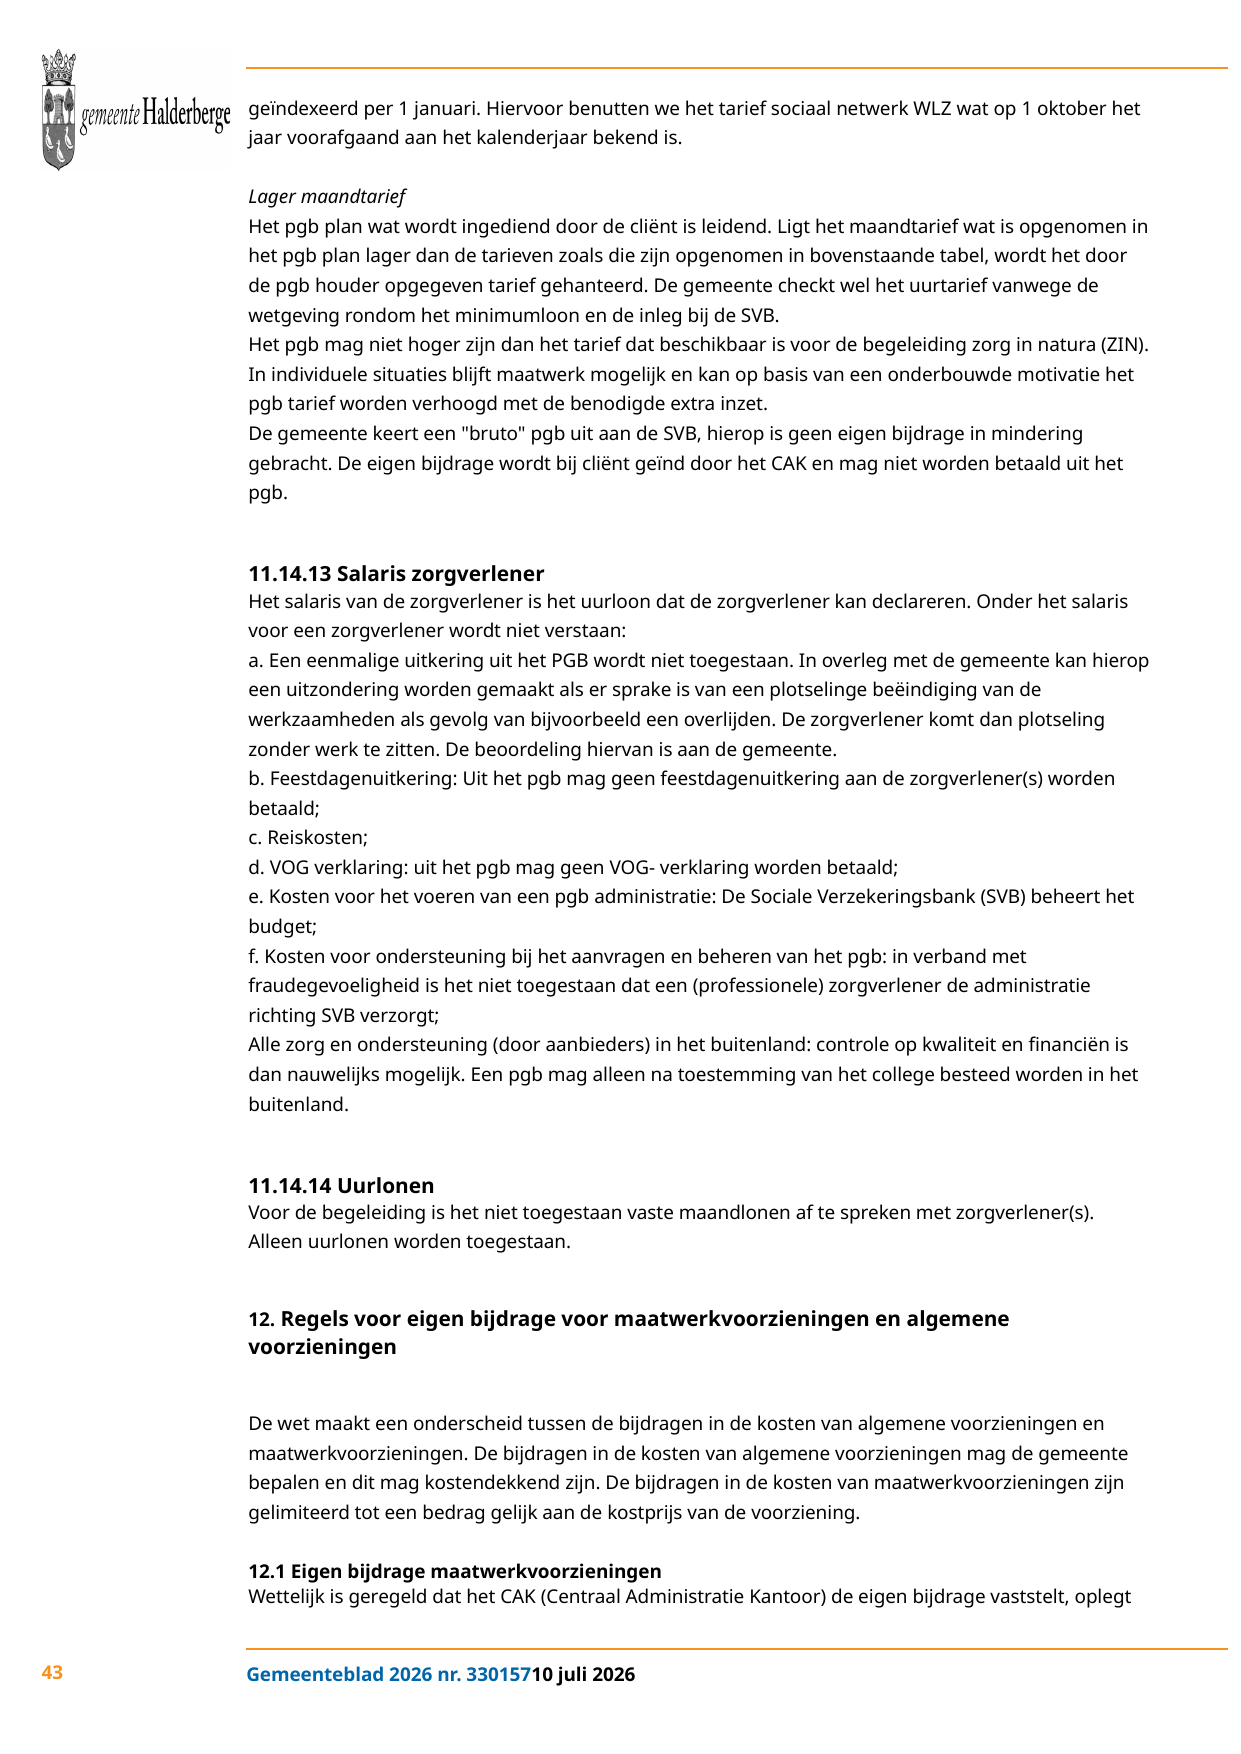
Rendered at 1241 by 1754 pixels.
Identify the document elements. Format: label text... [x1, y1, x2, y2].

text b. Feestdagenuitkering: Uit het pgb mag geen feestdagenuitkering aan de zorgverlener(s) worden betaald; [248, 765, 1152, 821]
text 12.1 Eigen bijdrage maatwerkvoorzieningen [248, 1558, 1152, 1584]
text geïndexeerd per 1 januari. Hiervoor benutten we het tarief sociaal netwerk WLZ wat op 1 oktober het jaar voorafgaand aan het kalenderjaar bekend is. [248, 95, 1152, 150]
text a. Een eenmalige uitkering uit het PGB wordt niet toegestaan. In overleg met de gemeente kan hierop een uitzondering worden gemaakt als er sprake is van een plotselinge beëindiging van de werkzaamheden als gevolg van bijvoorbeeld een overlijden. De zorgverlener komt dan plotseling zonder werk te zitten. De beoordeling hiervan is aan de gemeente. [248, 647, 1152, 761]
text 11.14.13 Salaris zorgverlener [248, 559, 1152, 588]
text Het salaris van de zorgverlener is het uurloon dat de zorgverlener kan declareren. Onder het salaris voor een zorgverlener wordt niet verstaan: [248, 588, 1152, 643]
text 11.14.14 Uurlonen [248, 1171, 1152, 1199]
picture [41, 47, 231, 172]
text Lager maandtarief [248, 183, 1152, 209]
text f. Kosten voor ondersteuning bij het aanvragen en beheren van het pgb: in verband met fraudegevoeligheid is het niet toegestaan dat een (professionele) zorgverlener de administratie richting SVB verzorgt; [248, 943, 1152, 1028]
text 12. Regels voor eigen bijdrage voor maatwerkvoorzieningen en algemene voorzieningen [248, 1304, 1152, 1361]
text d. VOG verklaring: uit het pgb mag geen VOG- verklaring worden betaald; [248, 854, 1152, 880]
text Voor de begeleiding is het niet toegestaan vaste maandlonen af te spreken met zorgverlener(s). Alleen uurlonen worden toegestaan. [248, 1199, 1152, 1254]
text De wet maakt een onderscheid tussen de bijdragen in de kosten van algemene voorzieningen en maatwerkvoorzieningen. De bijdragen in de kosten van algemene voorzieningen mag de gemeente bepalen en dit mag kostendekkend zijn. De bijdragen in de kosten van maatwerkvoorzieningen zijn gelimiteerd tot een bedrag gelijk aan de kostprijs van de voorziening. [248, 1410, 1152, 1524]
text Het pgb mag niet hoger zijn dan het tarief dat beschikbaar is voor de begeleiding zorg in natura (ZIN). In individuele situaties blijft maatwerk mogelijk en kan op basis van een onderbouwde motivatie het pgb tarief worden verhoogd met de benodigde extra inzet. [248, 331, 1152, 416]
text De gemeente keert een "bruto" pgb uit aan de SVB, hierop is geen eigen bijdrage in mindering gebracht. De eigen bijdrage wordt bij cliënt geïnd door het CAK en mag niet worden betaald uit het pgb. [248, 420, 1152, 505]
text Alle zorg en ondersteuning (door aanbieders) in het buitenland: controle op kwaliteit en financiën is dan nauwelijks mogelijk. Een pgb mag alleen na toestemming van het college besteed worden in het buitenland. [248, 1032, 1152, 1116]
text c. Reiskosten; [248, 824, 1152, 850]
text Het pgb plan wat wordt ingediend door de cliënt is leidend. Ligt het maandtarief wat is opgenomen in het pgb plan lager dan de tarieven zoals die zijn opgenomen in bovenstaande tabel, wordt het door de pgb houder opgegeven tarief gehanteerd. De gemeente checkt wel het uurtarief vanwege de wetgeving rondom het minimumloon en de inleg bij de SVB. [248, 213, 1152, 328]
text Wettelijk is geregeld dat het CAK (Centraal Administratie Kantoor) de eigen bijdrage vaststelt, oplegt [248, 1584, 1152, 1609]
text e. Kosten voor het voeren van een pgb administratie: De Sociale Verzekeringsbank (SVB) beheert het budget; [248, 884, 1152, 939]
